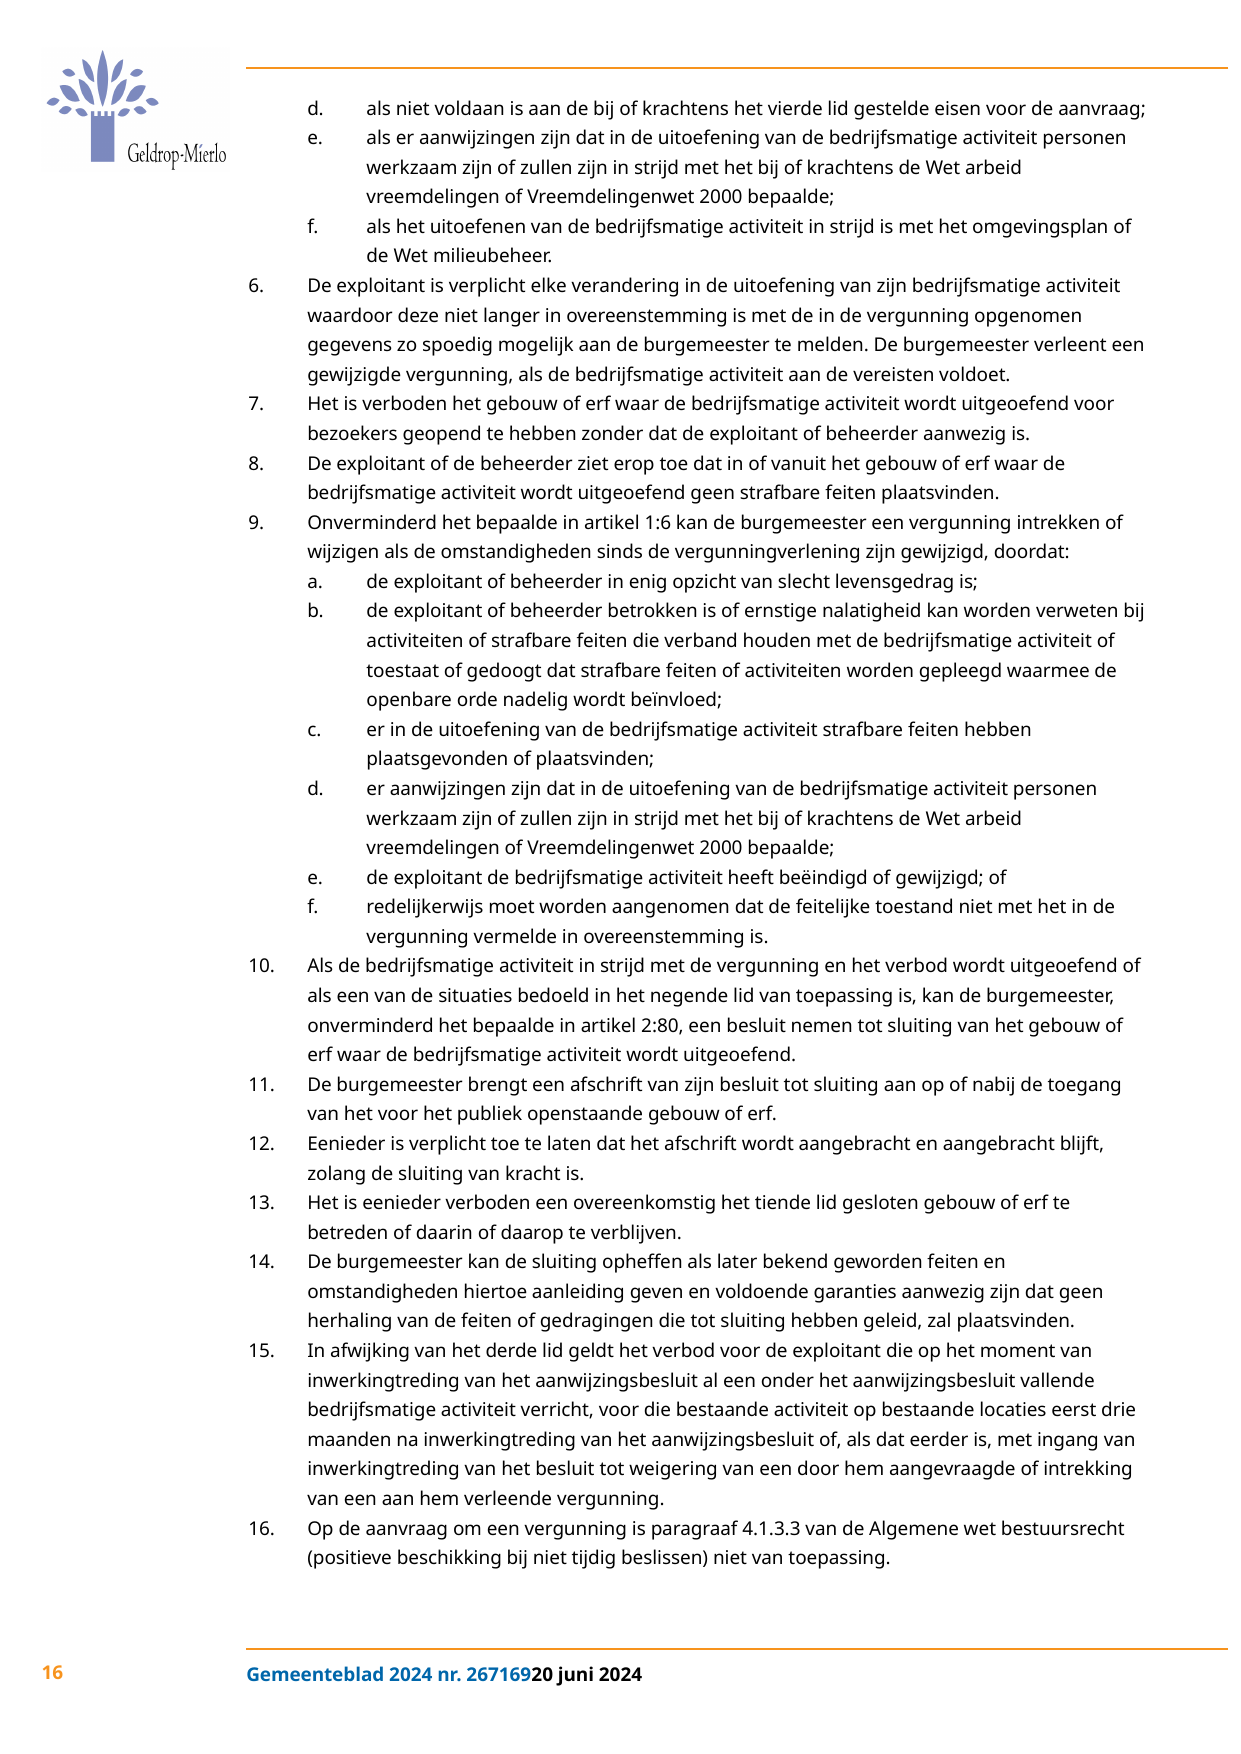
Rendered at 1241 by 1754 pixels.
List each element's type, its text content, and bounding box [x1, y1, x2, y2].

list In afwijking van het derde lid geldt het verbod voor de exploitant die op het moment van inwerkingtreding van het aanwijzingsbesluit al een onder het aanwijzingsbesluit vallende bedrijfsmatige activiteit verricht, voor die bestaande activiteit op bestaande locaties eerst drie maanden na inwerkingtreding van het aanwijzingsbesluit of, als dat eerder is, met ingang van inwerkingtreding van het besluit tot weigering van een door hem aangevraagde of intrekking van een aan hem verleende vergunning. [248, 1337, 1152, 1511]
list er in de uitoefening van de bedrijfsmatige activiteit strafbare feiten hebben plaatsgevonden of plaatsvinden; [307, 716, 1152, 771]
list De exploitant of de beheerder ziet erop toe dat in of vanuit het gebouw of erf waar de bedrijfsmatige activiteit wordt uitgeoefend geen strafbare feiten plaatsvinden. [248, 450, 1152, 505]
list De exploitant is verplicht elke verandering in de uitoefening van zijn bedrijfsmatige activiteit waardoor deze niet langer in overeenstemming is met de in de vergunning opgenomen gegevens zo spoedig mogelijk aan de burgemeester te melden. De burgemeester verleent een gewijzigde vergunning, als de bedrijfsmatige activiteit aan de vereisten voldoet. [248, 272, 1152, 387]
list de exploitant de bedrijfsmatige activiteit heeft beëindigd of gewijzigd; of [307, 864, 1152, 890]
list Eenieder is verplicht toe te laten dat het afschrift wordt aangebracht en aangebracht blijft, zolang de sluiting van kracht is. [248, 1130, 1152, 1186]
list Onverminderd het bepaalde in artikel 1:6 kan de burgemeester een vergunning intrekken of wijzigen als de omstandigheden sinds de vergunningverlening zijn gewijzigd, doordat: [248, 509, 1152, 564]
list Op de aanvraag om een vergunning is paragraaf 4.1.3.3 van de Algemene wet bestuursrecht (positieve beschikking bij niet tijdig beslissen) niet van toepassing. [248, 1515, 1152, 1570]
list Als de bedrijfsmatige activiteit in strijd met de vergunning en het verbod wordt uitgeoefend of als een van de situaties bedoeld in het negende lid van toepassing is, kan de burgemeester, onverminderd het bepaalde in artikel 2:80, een besluit nemen tot sluiting van het gebouw of erf waar de bedrijfsmatige activiteit wordt uitgeoefend. [248, 953, 1152, 1067]
list De burgemeester kan de sluiting opheffen als later bekend geworden feiten en omstandigheden hiertoe aanleiding geven en voldoende garanties aanwezig zijn dat geen herhaling van de feiten of gedragingen die tot sluiting hebben geleid, zal plaatsvinden. [248, 1248, 1152, 1333]
picture [41, 47, 231, 172]
list als het uitoefenen van de bedrijfsmatige activiteit in strijd is met het omgevingsplan of de Wet milieubeheer. [307, 213, 1152, 268]
list als niet voldaan is aan de bij of krachtens het vierde lid gestelde eisen voor de aanvraag; [307, 95, 1152, 121]
list de exploitant of beheerder betrokken is of ernstige nalatigheid kan worden verweten bij activiteiten of strafbare feiten die verband houden met de bedrijfsmatige activiteit of toestaat of gedoogt dat strafbare feiten of activiteiten worden gepleegd waarmee de openbare orde nadelig wordt beïnvloed; [307, 598, 1152, 712]
list Het is verboden het gebouw of erf waar de bedrijfsmatige activiteit wordt uitgeoefend voor bezoekers geopend te hebben zonder dat de exploitant of beheerder aanwezig is. [248, 391, 1152, 446]
list De burgemeester brengt een afschrift van zijn besluit tot sluiting aan op of nabij de toegang van het voor het publiek openstaande gebouw of erf. [248, 1071, 1152, 1126]
list de exploitant of beheerder in enig opzicht van slecht levensgedrag is; [307, 568, 1152, 594]
list redelijkerwijs moet worden aangenomen dat de feitelijke toestand niet met het in de vergunning vermelde in overeenstemming is. [307, 893, 1152, 949]
list er aanwijzingen zijn dat in de uitoefening van de bedrijfsmatige activiteit personen werkzaam zijn of zullen zijn in strijd met het bij of krachtens de Wet arbeid vreemdelingen of Vreemdelingenwet 2000 bepaalde; [307, 775, 1152, 860]
list als er aanwijzingen zijn dat in de uitoefening van de bedrijfsmatige activiteit personen werkzaam zijn of zullen zijn in strijd met het bij of krachtens de Wet arbeid vreemdelingen of Vreemdelingenwet 2000 bepaalde; [307, 124, 1152, 209]
list Het is eenieder verboden een overeenkomstig het tiende lid gesloten gebouw of erf te betreden of daarin of daarop te verblijven. [248, 1189, 1152, 1245]
